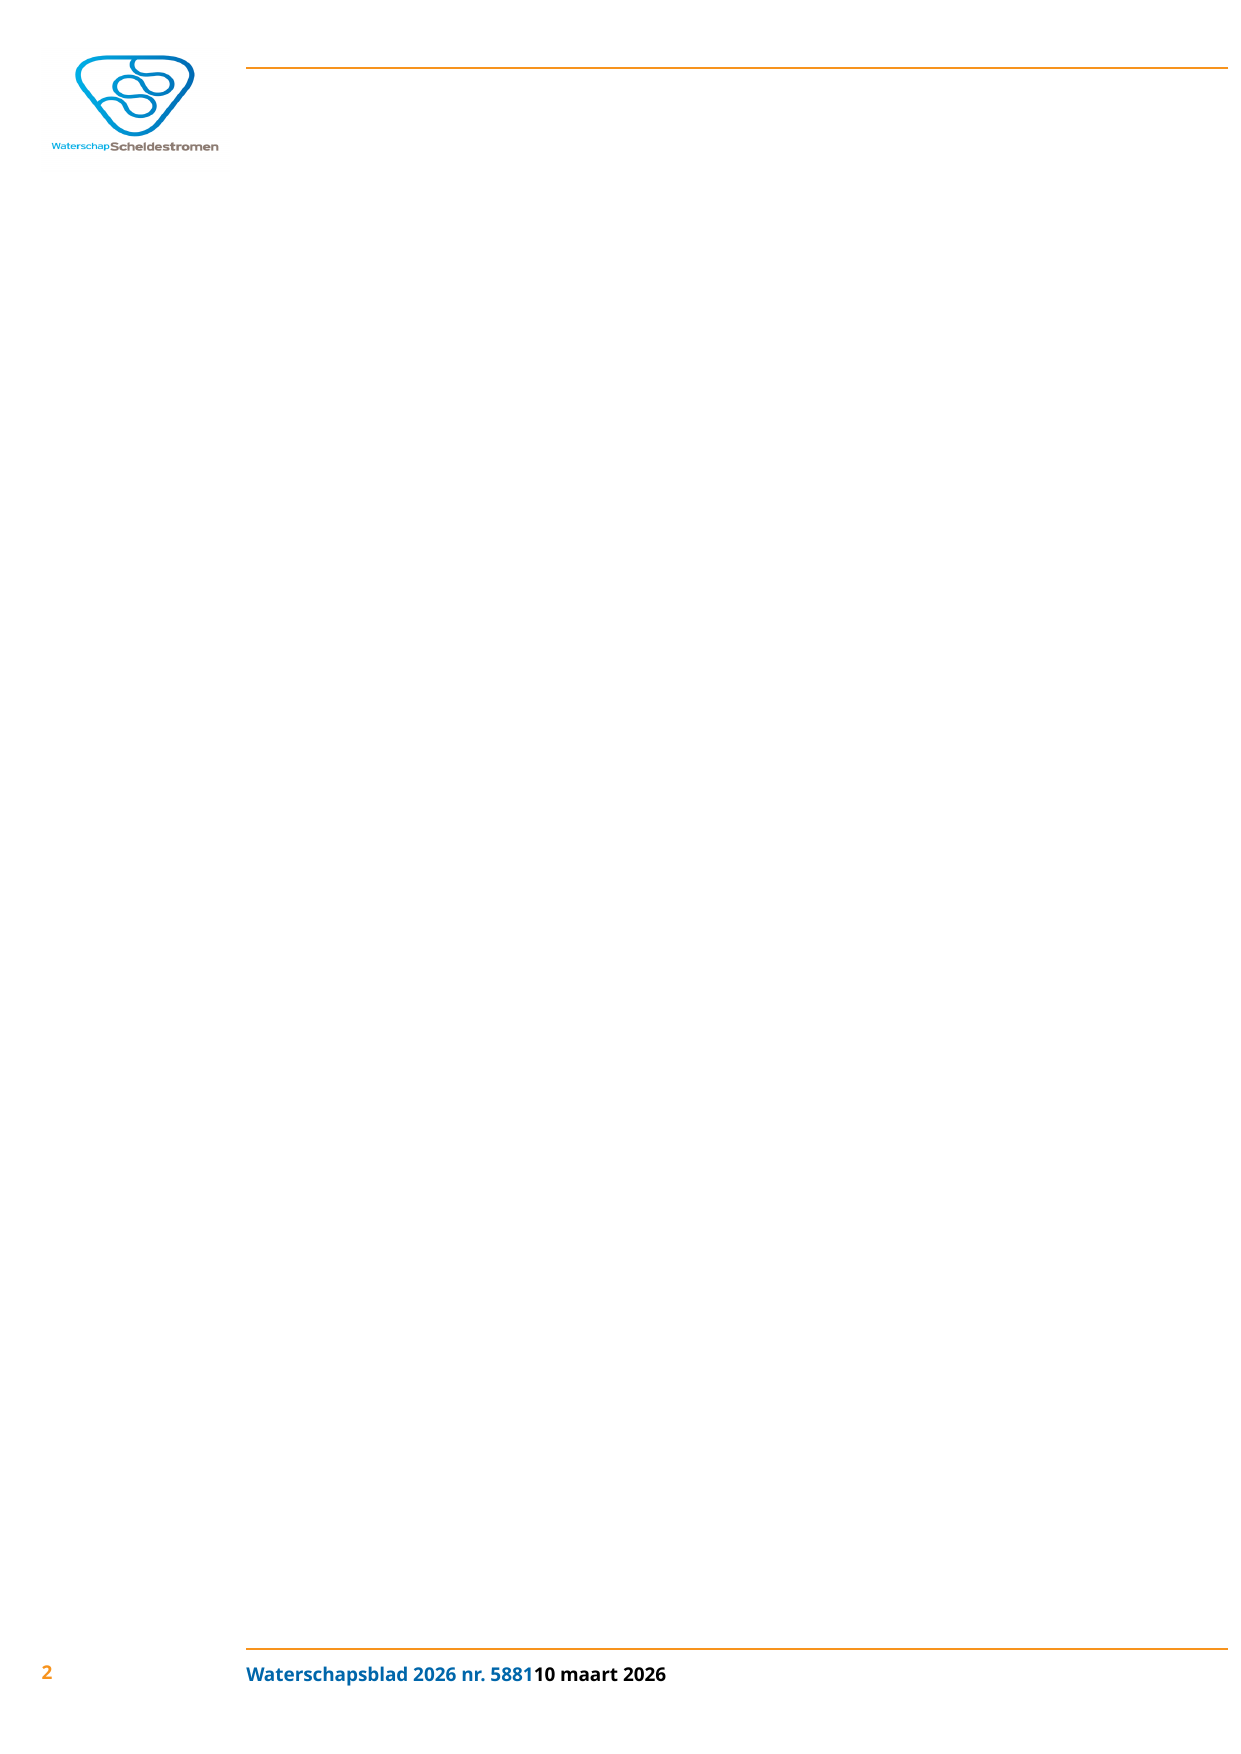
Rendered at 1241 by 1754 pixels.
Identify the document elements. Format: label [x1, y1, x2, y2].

picture [41, 47, 231, 172]
